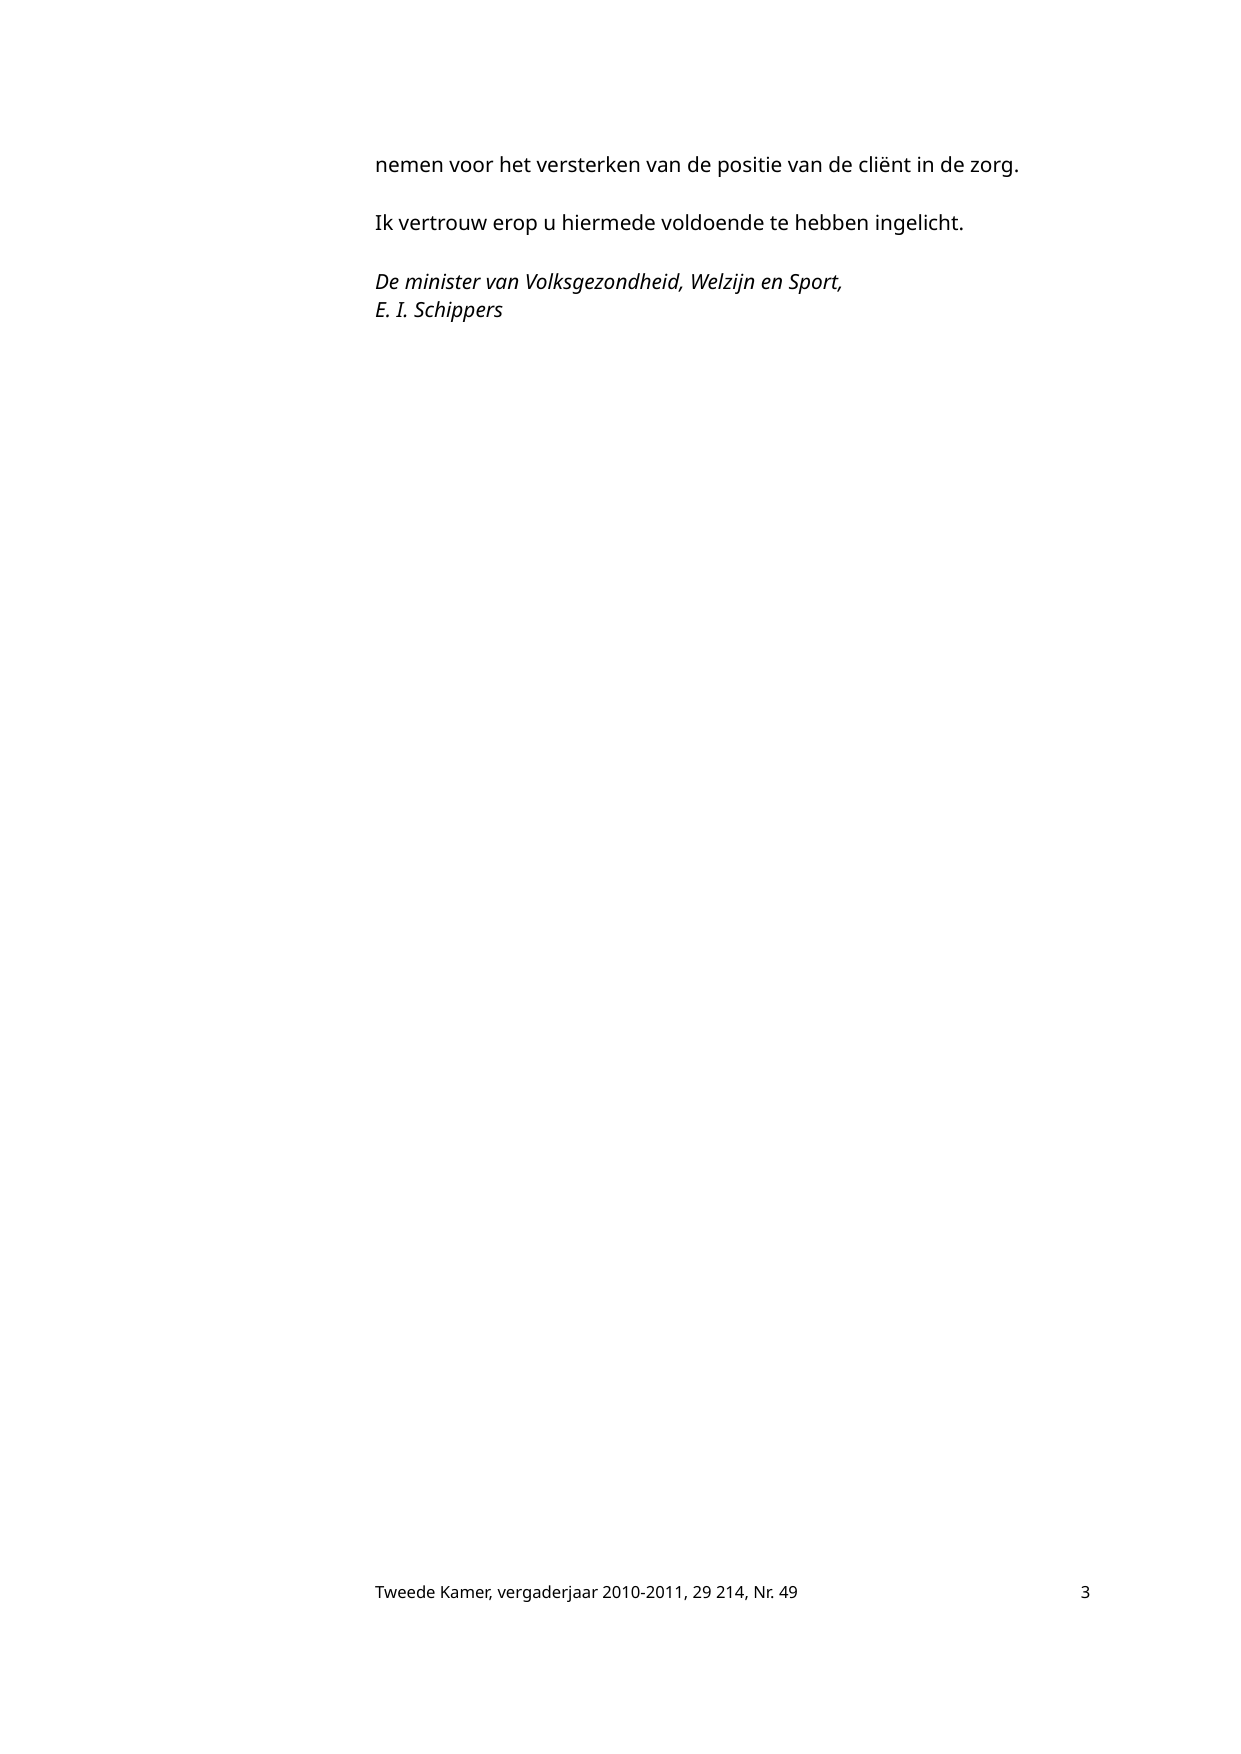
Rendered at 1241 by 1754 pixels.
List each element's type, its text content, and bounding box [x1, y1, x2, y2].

text E. I. Schippers [375, 295, 1090, 324]
text Ik vertrouw erop u hiermede voldoende te hebben ingelicht. [375, 208, 1090, 237]
text De minister van Volksgezondheid, Welzijn en Sport, [375, 267, 1090, 295]
text nemen voor het versterken van de positie van de cliënt in de zorg. [375, 150, 1090, 178]
